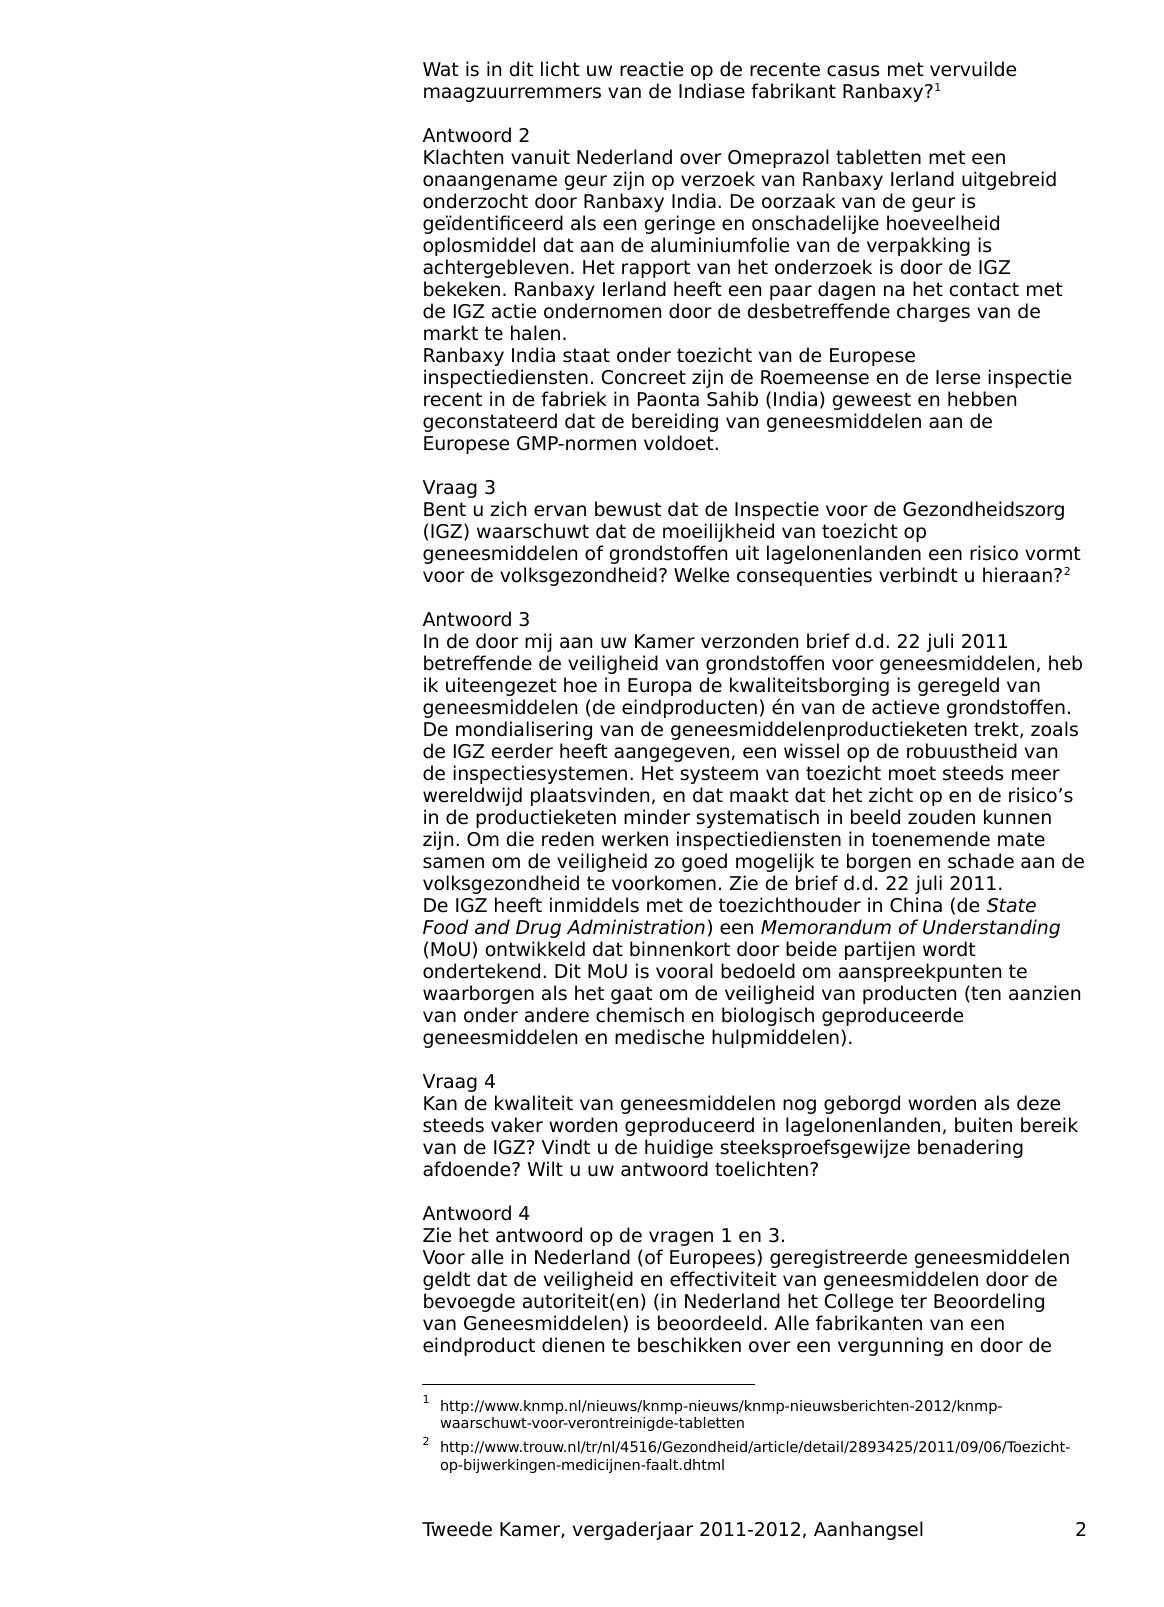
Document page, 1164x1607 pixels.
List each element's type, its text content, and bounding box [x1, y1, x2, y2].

text Klachten vanuit Nederland over Omeprazol tabletten met een onaangename geur zijn op verzoek van Ranbaxy Ierland uitgebreid onderzocht door Ranbaxy India. De oorzaak van de geur is geïdentificeerd als een geringe en onschadelijke hoeveelheid oplosmiddel dat aan de aluminiumfolie van de verpakking is achtergebleven. Het rapport van het onderzoek is door de IGZ bekeken. Ranbaxy Ierland heeft een paar dagen na het contact met de IGZ actie ondernomen door de desbetreffende charges van de markt te halen. [422, 147, 1087, 345]
text Vraag 3 [422, 477, 1087, 499]
text De mondialisering van de geneesmiddelenproductieketen trekt, zoals de IGZ eerder heeft aangegeven, een wissel op de robuustheid van de inspectiesystemen. Het systeem van toezicht moet steeds meer wereldwijd plaatsvinden, en dat maakt dat het zicht op en de risico’s in de productieketen minder systematisch in beeld zouden kunnen zijn. Om die reden werken inspectiediensten in toenemende mate samen om de veiligheid zo goed mogelijk te borgen en schade aan de volksgezondheid te voorkomen. Zie de brief d.d. 22 juli 2011. [422, 719, 1087, 895]
text Antwoord 2 [422, 125, 1087, 147]
text http://www.trouw.nl/tr/nl/4516/Gezondheid/article/detail/2893425/2011/09/06/Toezicht-op-bijwerkingen-medicijnen-faalt.dhtml [422, 1435, 1087, 1474]
text De IGZ heeft inmiddels met de toezichthouder in China (de State Food and Drug Administration) een Memorandum of Understanding (MoU) ontwikkeld dat binnenkort door beide partijen wordt ondertekend. Dit MoU is vooral bedoeld om aanspreekpunten te waarborgen als het gaat om de veiligheid van producten (ten aanzien van onder andere chemisch en biologisch geproduceerde geneesmiddelen en medische hulpmiddelen). [422, 895, 1087, 1049]
text Antwoord 4 [422, 1203, 1087, 1225]
text Ranbaxy India staat onder toezicht van de Europese inspectiediensten. Concreet zijn de Roemeense en de Ierse inspectie recent in de fabriek in Paonta Sahib (India) geweest en hebben geconstateerd dat de bereiding van geneesmiddelen aan de Europese GMP-normen voldoet. [422, 345, 1087, 455]
text Kan de kwaliteit van geneesmiddelen nog geborgd worden als deze steeds vaker worden geproduceerd in lagelonenlanden, buiten bereik van de IGZ? Vindt u de huidige steeksproefsgewijze benadering afdoende? Wilt u uw antwoord toelichten? [422, 1093, 1087, 1181]
text Bent u zich ervan bewust dat de Inspectie voor de Gezondheidszorg (IGZ) waarschuwt dat de moeilijkheid van toezicht op geneesmiddelen of grondstoffen uit lagelonenlanden een risico vormt voor de volksgezondheid? Welke consequenties verbindt u hieraan? [422, 499, 1087, 587]
text Antwoord 3 [422, 609, 1087, 631]
text http://www.knmp.nl/nieuws/knmp-nieuws/knmp-nieuwsberichten-2012/knmp-waarschuwt-voor-verontreinigde-tabletten [422, 1393, 1087, 1432]
text Zie het antwoord op de vragen 1 en 3. [422, 1225, 1087, 1247]
text Vraag 4 [422, 1071, 1087, 1093]
text In de door mij aan uw Kamer verzonden brief d.d. 22 juli 2011 betreffende de veiligheid van grondstoffen voor geneesmiddelen, heb ik uiteengezet hoe in Europa de kwaliteitsborging is geregeld van geneesmiddelen (de eindproducten) én van de actieve grondstoffen. [422, 631, 1087, 719]
text Voor alle in Nederland (of Europees) geregistreerde geneesmiddelen geldt dat de veiligheid en effectiviteit van geneesmiddelen door de bevoegde autoriteit(en) (in Nederland het College ter Beoordeling van Geneesmiddelen) is beoordeeld. Alle fabrikanten van een eindproduct dienen te beschikken over een vergunning en door de [422, 1247, 1087, 1357]
text Wat is in dit licht uw reactie op de recente casus met vervuilde maagzuurremmers van de Indiase fabrikant Ranbaxy? [422, 59, 1087, 103]
